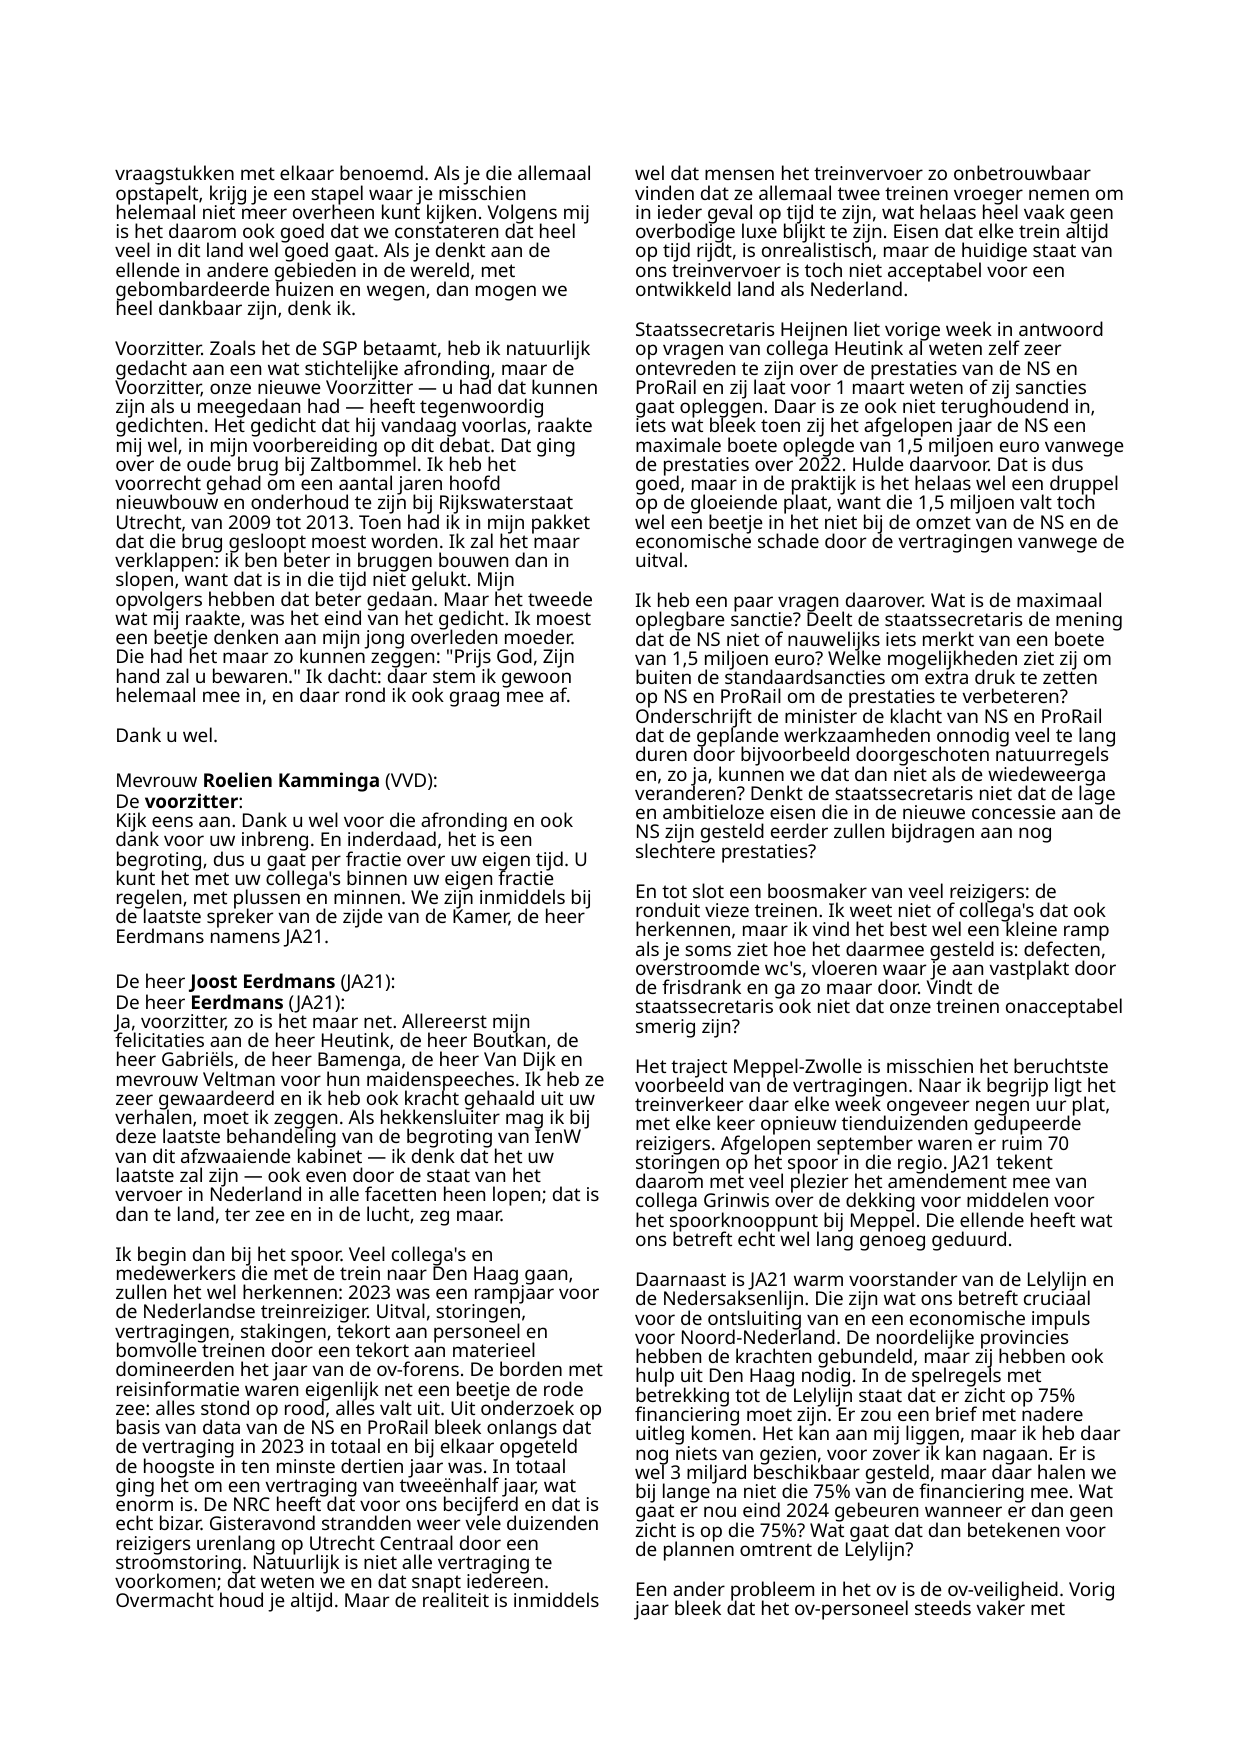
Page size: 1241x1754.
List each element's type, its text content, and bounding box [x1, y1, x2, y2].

text Het traject Meppel-Zwolle is misschien het beruchtste voorbeeld van de vertragingen. Naar ik begrijp ligt het treinverkeer daar elke week ongeveer negen uur plat, met elke keer opnieuw tienduizenden gedupeerde reizigers. Afgelopen september waren er ruim 70 storingen op het spoor in die regio. JA21 tekent daarom met veel plezier het amendement mee van collega Grinwis over de dekking voor middelen voor het spoorknooppunt bij Meppel. Die ellende heeft wat ons betreft echt wel lang genoeg geduurd. [635, 1058, 1125, 1250]
text De heer Eerdmans (JA21): [115, 994, 605, 1013]
text Ja, voorzitter, zo is het maar net. Allereerst mijn felicitaties aan de heer Heutink, de heer Boutkan, de heer Gabriëls, de heer Bamenga, de heer Van Dijk en mevrouw Veltman voor hun maidenspeeches. Ik heb ze zeer gewaardeerd en ik heb ook kracht gehaald uit uw verhalen, moet ik zeggen. Als hekkensluiter mag ik bij deze laatste behandeling van de begroting van IenW van dit afzwaaiende kabinet — ik denk dat het uw laatste zal zijn — ook even door de staat van het vervoer in Nederland in alle facetten heen lopen; dat is dan te land, ter zee en in de lucht, zeg maar. [115, 1013, 605, 1225]
text Mevrouw Roelien Kamminga (VVD): [115, 767, 605, 793]
text Voorzitter. Zoals het de SGP betaamt, heb ik natuurlijk gedacht aan een wat stichtelijke afronding, maar de Voorzitter, onze nieuwe Voorzitter — u had dat kunnen zijn als u meegedaan had — heeft tegenwoordig gedichten. Het gedicht dat hij vandaag voorlas, raakte mij wel, in mijn voorbereiding op dit debat. Dat ging over de oude brug bij Zaltbommel. Ik heb het voorrecht gehad om een aantal jaren hoofd nieuwbouw en onderhoud te zijn bij Rijkswaterstaat Utrecht, van 2009 tot 2013. Toen had ik in mijn pakket dat die brug gesloopt moest worden. Ik zal het maar verklappen: ik ben beter in bruggen bouwen dan in slopen, want dat is in die tijd niet gelukt. Mijn opvolgers hebben dat beter gedaan. Maar het tweede wat mij raakte, was het eind van het gedicht. Ik moest een beetje denken aan mijn jong overleden moeder. Die had het maar zo kunnen zeggen: "Prijs God, Zijn hand zal u bewaren." Ik dacht: daar stem ik gewoon helemaal mee in, en daar rond ik ook graag mee af. [115, 340, 605, 706]
text En tot slot een boosmaker van veel reizigers: de ronduit vieze treinen. Ik weet niet of collega's dat ook herkennen, maar ik vind het best wel een kleine ramp als je soms ziet hoe het daarmee gesteld is: defecten, overstroomde wc's, vloeren waar je aan vastplakt door de frisdrank en ga zo maar door. Vindt de staatssecretaris ook niet dat onze treinen onacceptabel smerig zijn? [635, 883, 1125, 1037]
text Daarnaast is JA21 warm voorstander van de Lelylijn en de Nedersaksenlijn. Die zijn wat ons betreft cruciaal voor de ontsluiting van en een economische impuls voor Noord-Nederland. De noordelijke provincies hebben de krachten gebundeld, maar zij hebben ook hulp uit Den Haag nodig. In de spelregels met betrekking tot de Lelylijn staat dat er zicht op 75% financiering moet zijn. Er zou een brief met nadere uitleg komen. Het kan aan mij liggen, maar ik heb daar nog niets van gezien, voor zover ik kan nagaan. Er is wel 3 miljard beschikbaar gesteld, maar daar halen we bij lange na niet die 75% van de financiering mee. Wat gaat er nou eind 2024 gebeuren wanneer er dan geen zicht is op die 75%? Wat gaat dat dan betekenen voor de plannen omtrent de Lelylijn? [635, 1271, 1125, 1560]
text De voorzitter: [115, 793, 605, 812]
text vraagstukken met elkaar benoemd. Als je die allemaal opstapelt, krijg je een stapel waar je misschien helemaal niet meer overheen kunt kijken. Volgens mij is het daarom ook goed dat we constateren dat heel veel in dit land wel goed gaat. Als je denkt aan de ellende in andere gebieden in de wereld, met gebombardeerde huizen en wegen, dan mogen we heel dankbaar zijn, denk ik. [115, 165, 605, 319]
text De heer Joost Eerdmans (JA21): [115, 968, 605, 994]
text Ik heb een paar vragen daarover. Wat is de maximaal oplegbare sanctie? Deelt de staatssecretaris de mening dat de NS niet of nauwelijks iets merkt van een boete van 1,5 miljoen euro? Welke mogelijkheden ziet zij om buiten de standaardsancties om extra druk te zetten op NS en ProRail om de prestaties te verbeteren? Onderschrijft de minister de klacht van NS en ProRail dat de geplande werkzaamheden onnodig veel te lang duren door bijvoorbeeld doorgeschoten natuurregels en, zo ja, kunnen we dat dan niet als de wiedeweerga veranderen? Denkt de staatssecretaris niet dat de lage en ambitieloze eisen die in de nieuwe concessie aan de NS zijn gesteld eerder zullen bijdragen aan nog slechtere prestaties? [635, 592, 1125, 862]
text wel dat mensen het treinvervoer zo onbetrouwbaar vinden dat ze allemaal twee treinen vroeger nemen om in ieder geval op tijd te zijn, wat helaas heel vaak geen overbodige luxe blijkt te zijn. Eisen dat elke trein altijd op tijd rijdt, is onrealistisch, maar de huidige staat van ons treinvervoer is toch niet acceptabel voor een ontwikkeld land als Nederland. [635, 165, 1125, 300]
text Staatssecretaris Heijnen liet vorige week in antwoord op vragen van collega Heutink al weten zelf zeer ontevreden te zijn over de prestaties van de NS en ProRail en zij laat voor 1 maart weten of zij sancties gaat opleggen. Daar is ze ook niet terughoudend in, iets wat bleek toen zij het afgelopen jaar de NS een maximale boete oplegde van 1,5 miljoen euro vanwege de prestaties over 2022. Hulde daarvoor. Dat is dus goed, maar in de praktijk is het helaas wel een druppel op de gloeiende plaat, want die 1,5 miljoen valt toch wel een beetje in het niet bij de omzet van de NS en de economische schade door de vertragingen vanwege de uitval. [635, 321, 1125, 571]
text Een ander probleem in het ov is de ov-veiligheid. Vorig jaar bleek dat het ov-personeel steeds vaker met [635, 1581, 1125, 1619]
text Dank u wel. [115, 727, 605, 746]
text Ik begin dan bij het spoor. Veel collega's en medewerkers die met de trein naar Den Haag gaan, zullen het wel herkennen: 2023 was een rampjaar voor de Nederlandse treinreiziger. Uitval, storingen, vertragingen, stakingen, tekort aan personeel en bomvolle treinen door een tekort aan materieel domineerden het jaar van de ov-forens. De borden met reisinformatie waren eigenlijk net een beetje de rode zee: alles stond op rood, alles valt uit. Uit onderzoek op basis van data van de NS en ProRail bleek onlangs dat de vertraging in 2023 in totaal en bij elkaar opgeteld de hoogste in ten minste dertien jaar was. In totaal ging het om een vertraging van tweeënhalf jaar, wat enorm is. De NRC heeft dat voor ons becijferd en dat is echt bizar. Gisteravond strandden weer vele duizenden reizigers urenlang op Utrecht Centraal door een stroomstoring. Natuurlijk is niet alle vertraging te voorkomen; dat weten we en dat snapt iedereen. Overmacht houd je altijd. Maar de realiteit is inmiddels [115, 1246, 605, 1612]
text Kijk eens aan. Dank u wel voor die afronding en ook dank voor uw inbreng. En inderdaad, het is een begroting, dus u gaat per fractie over uw eigen tijd. U kunt het met uw collega's binnen uw eigen fractie regelen, met plussen en minnen. We zijn inmiddels bij de laatste spreker van de zijde van de Kamer, de heer Eerdmans namens JA21. [115, 812, 605, 947]
